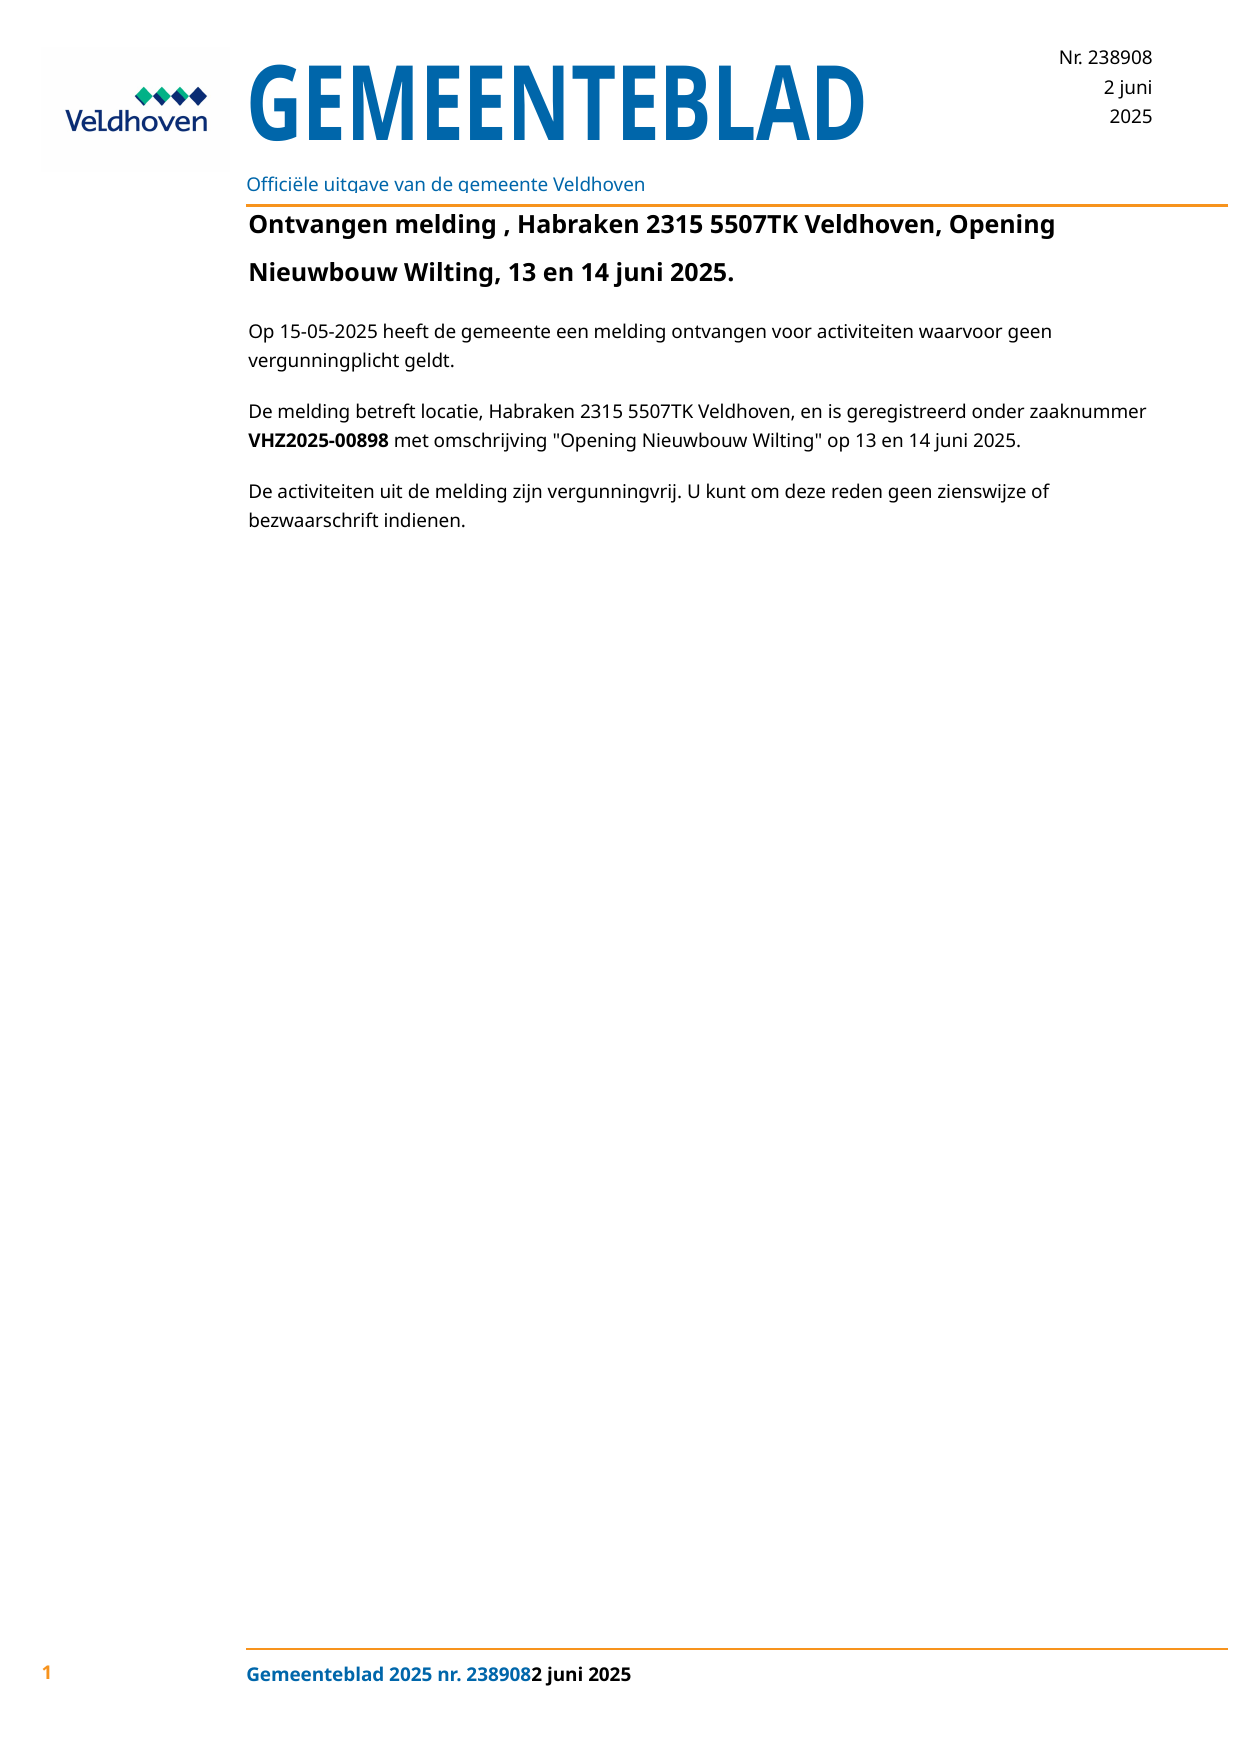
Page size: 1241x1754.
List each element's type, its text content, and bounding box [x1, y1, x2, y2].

picture [41, 47, 231, 172]
text Ontvangen melding , Habraken 2315 5507TK Veldhoven, Opening Nieuwbouw Wilting, 13 en 14 juni 2025. [248, 207, 1152, 288]
text Op 15-05-2025 heeft de gemeente een melding ontvangen voor activiteiten waarvoor geen vergunningplicht geldt. [248, 318, 1152, 373]
text De melding betreft locatie, Habraken 2315 5507TK Veldhoven, en is geregistreerd onder zaaknummer VHZ2025-00898 met omschrijving "Opening Nieuwbouw Wilting" op 13 en 14 juni 2025. [248, 398, 1152, 453]
text De activiteiten uit de melding zijn vergunningvrij. U kunt om deze reden geen zienswijze of bezwaarschrift indienen. [248, 478, 1152, 533]
